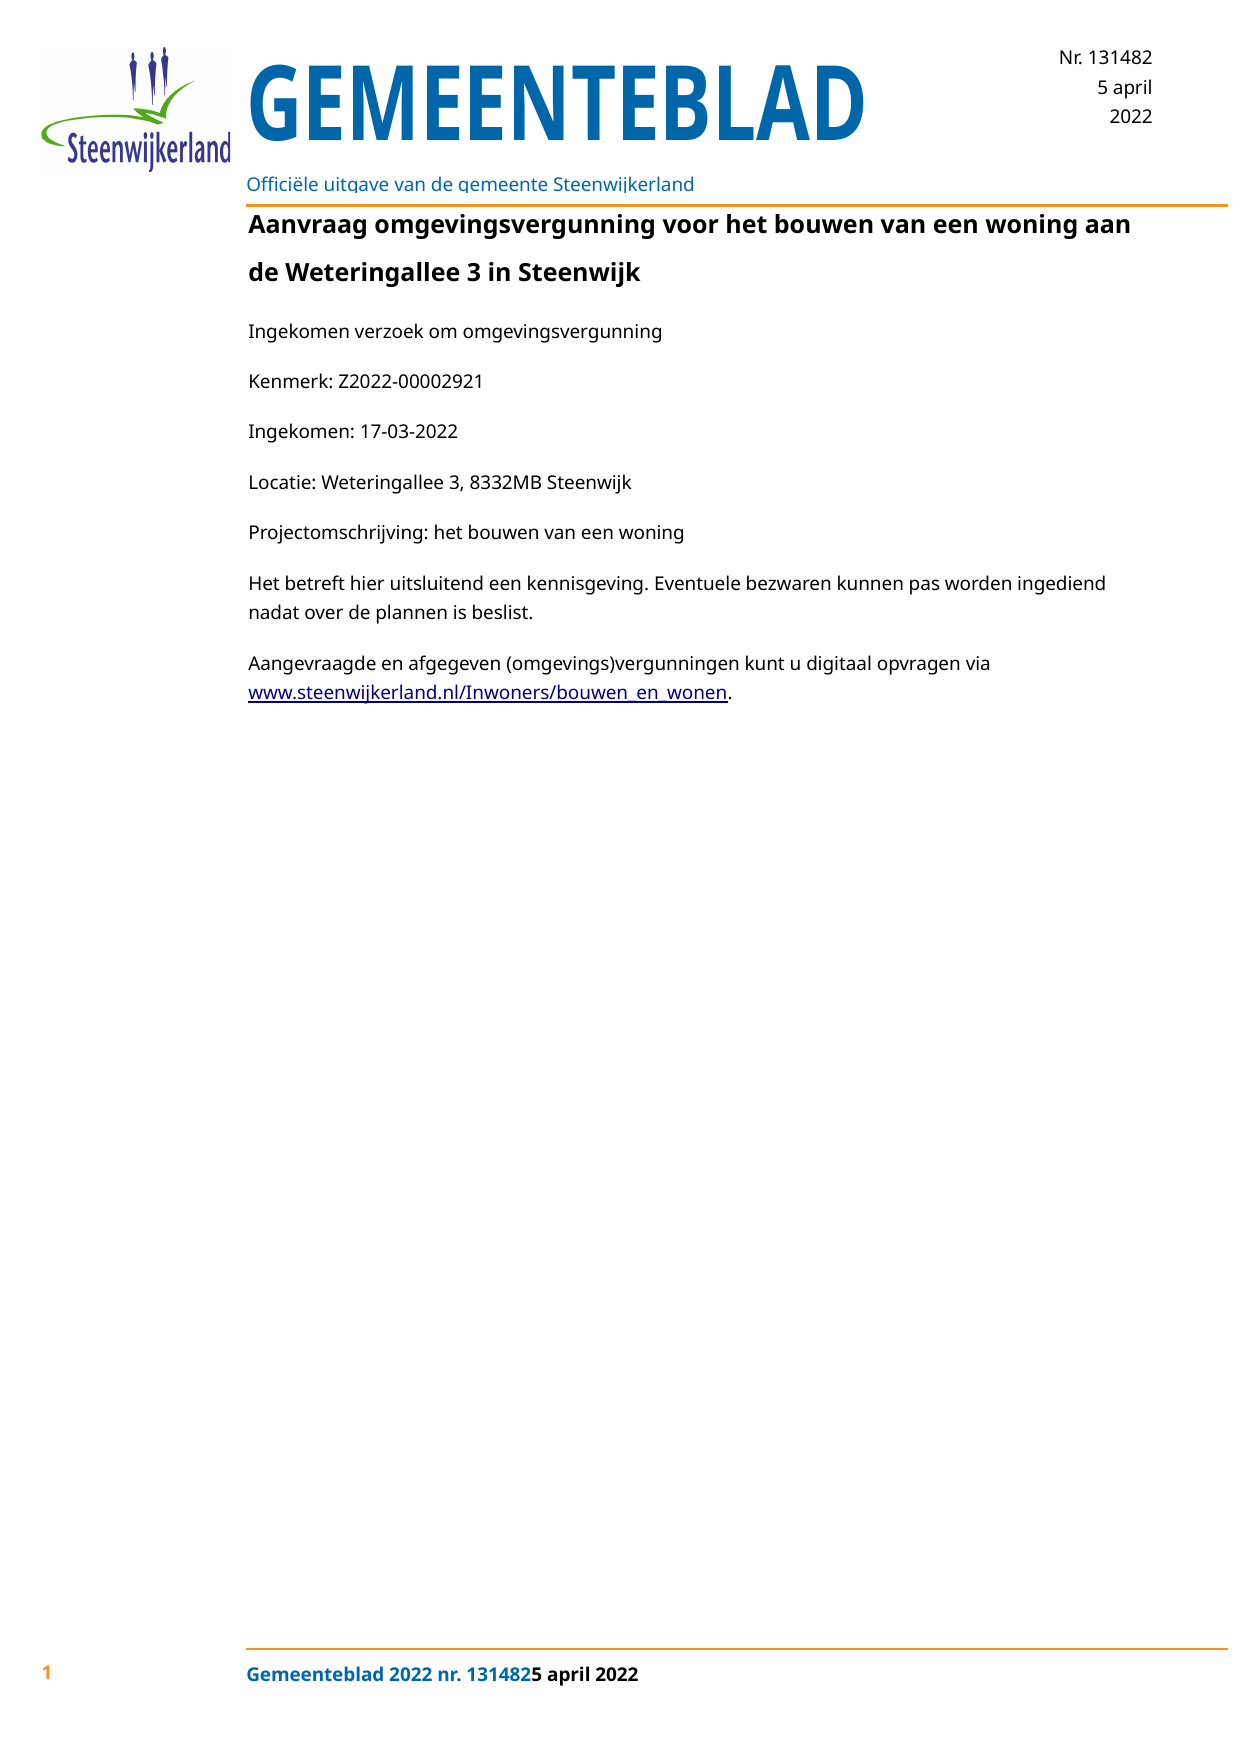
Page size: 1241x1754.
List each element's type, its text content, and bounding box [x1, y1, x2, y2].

text Aanvraag omgevingsvergunning voor het bouwen van een woning aan de Weteringallee 3 in Steenwijk [248, 207, 1152, 288]
text Ingekomen verzoek om omgevingsvergunning [248, 318, 1152, 344]
picture [41, 47, 231, 172]
text Projectomschrijving: het bouwen van een woning [248, 519, 1152, 545]
text Locatie: Weteringallee 3, 8332MB Steenwijk [248, 469, 1152, 495]
text Het betreft hier uitsluitend een kennisgeving. Eventuele bezwaren kunnen pas worden ingediend nadat over de plannen is beslist. [248, 570, 1152, 625]
text Aangevraagde en afgegeven (omgevings)vergunningen kunt u digitaal opvragen via www.steenwijkerland.nl/Inwoners/bouwen_en_wonen. [248, 650, 1152, 705]
text Ingekomen: 17-03-2022 [248, 419, 1152, 444]
text Kenmerk: Z2022-00002921 [248, 368, 1152, 394]
